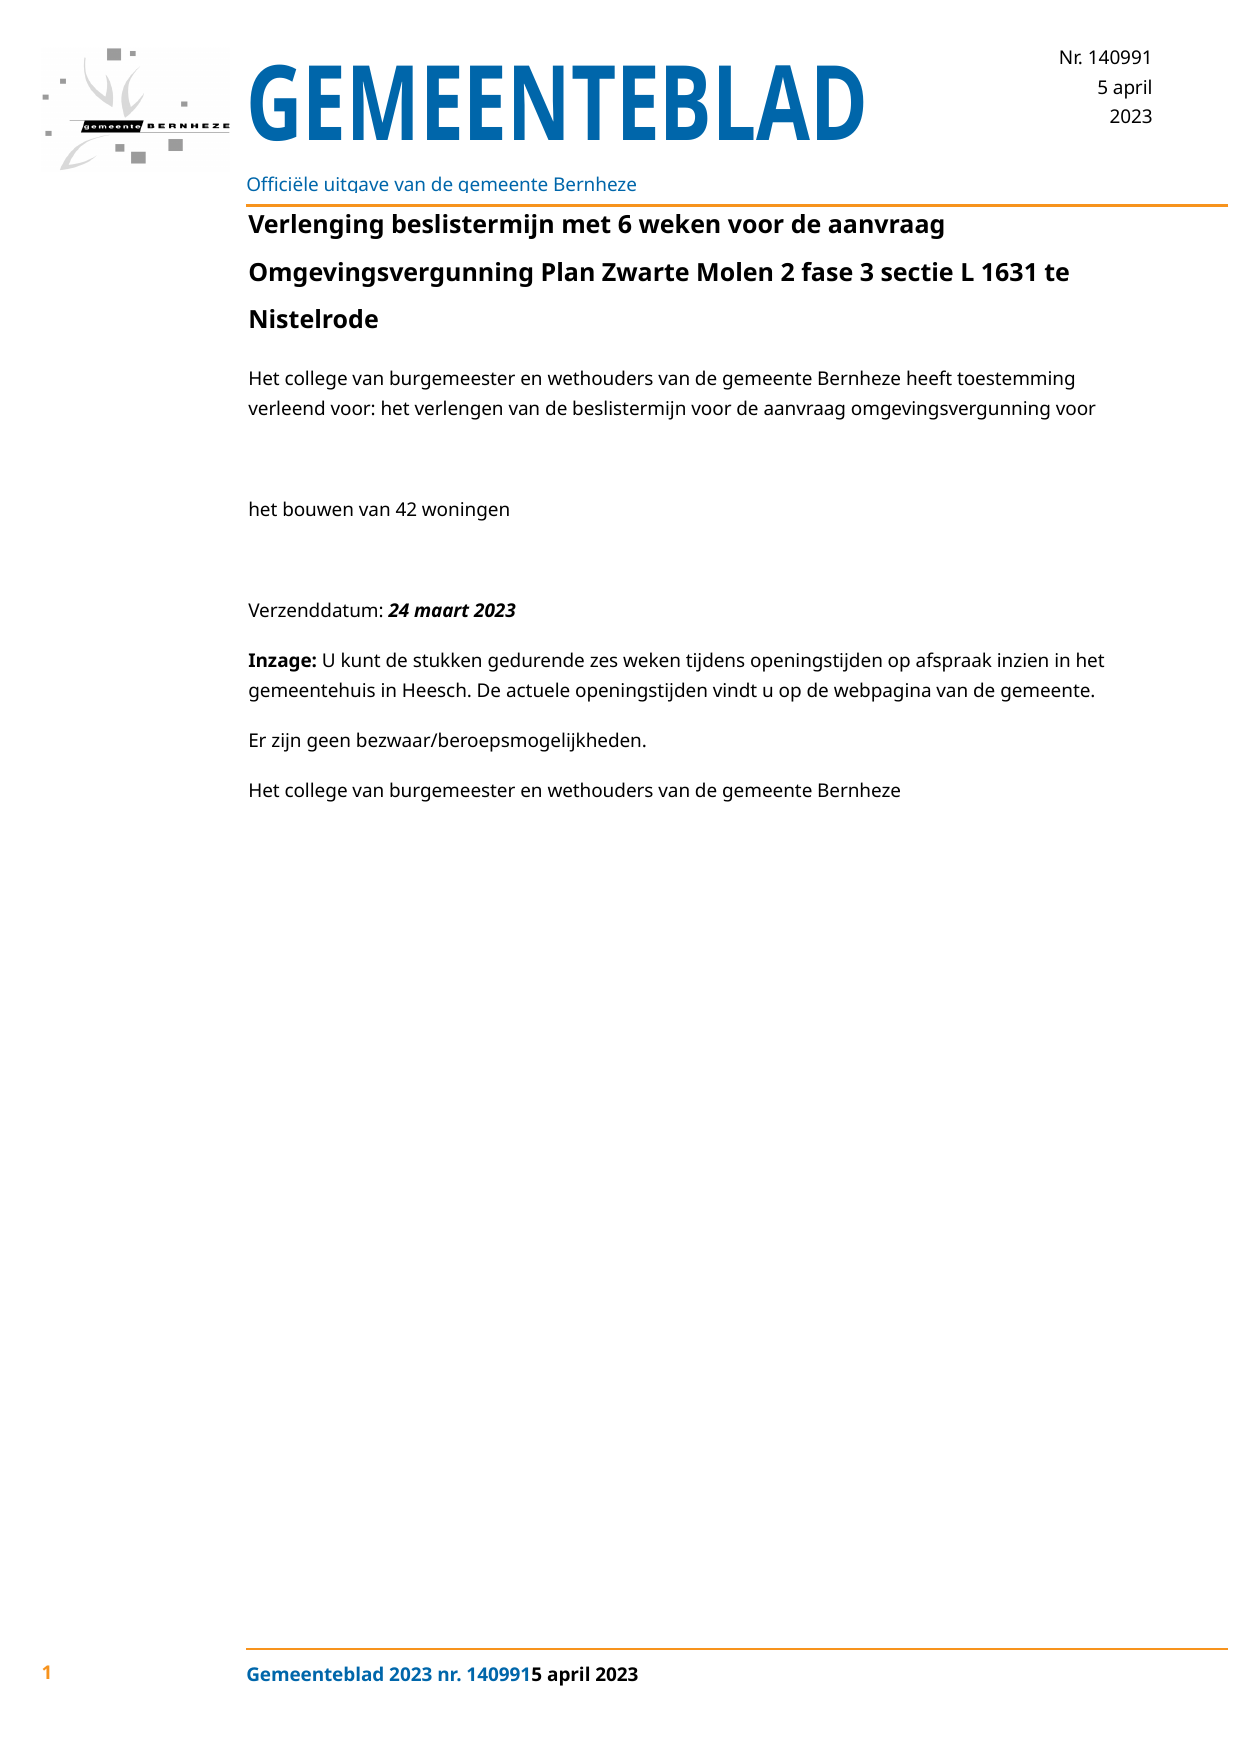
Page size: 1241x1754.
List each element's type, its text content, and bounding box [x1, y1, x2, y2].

text Verzenddatum: 24 maart 2023 [248, 597, 1152, 622]
text Inzage: U kunt de stukken gedurende zes weken tijdens openingstijden op afspraak inzien in het gemeentehuis in Heesch. De actuele openingstijden vindt u op de webpagina van de gemeente. [248, 647, 1152, 702]
text Er zijn geen bezwaar/beroepsmogelijkheden. [248, 727, 1152, 753]
text Het college van burgemeester en wethouders van de gemeente Bernheze heeft toestemming verleend voor: het verlengen van de beslistermijn voor de aanvraag omgevingsvergunning voor [248, 366, 1152, 421]
text Het college van burgemeester en wethouders van de gemeente Bernheze [248, 778, 1152, 803]
text Verlenging beslistermijn met 6 weken voor de aanvraag Omgevingsvergunning Plan Zwarte Molen 2 fase 3 sectie L 1631 te Nistelrode [248, 207, 1152, 336]
text het bouwen van 42 woningen [248, 496, 1152, 522]
picture [41, 47, 231, 172]
